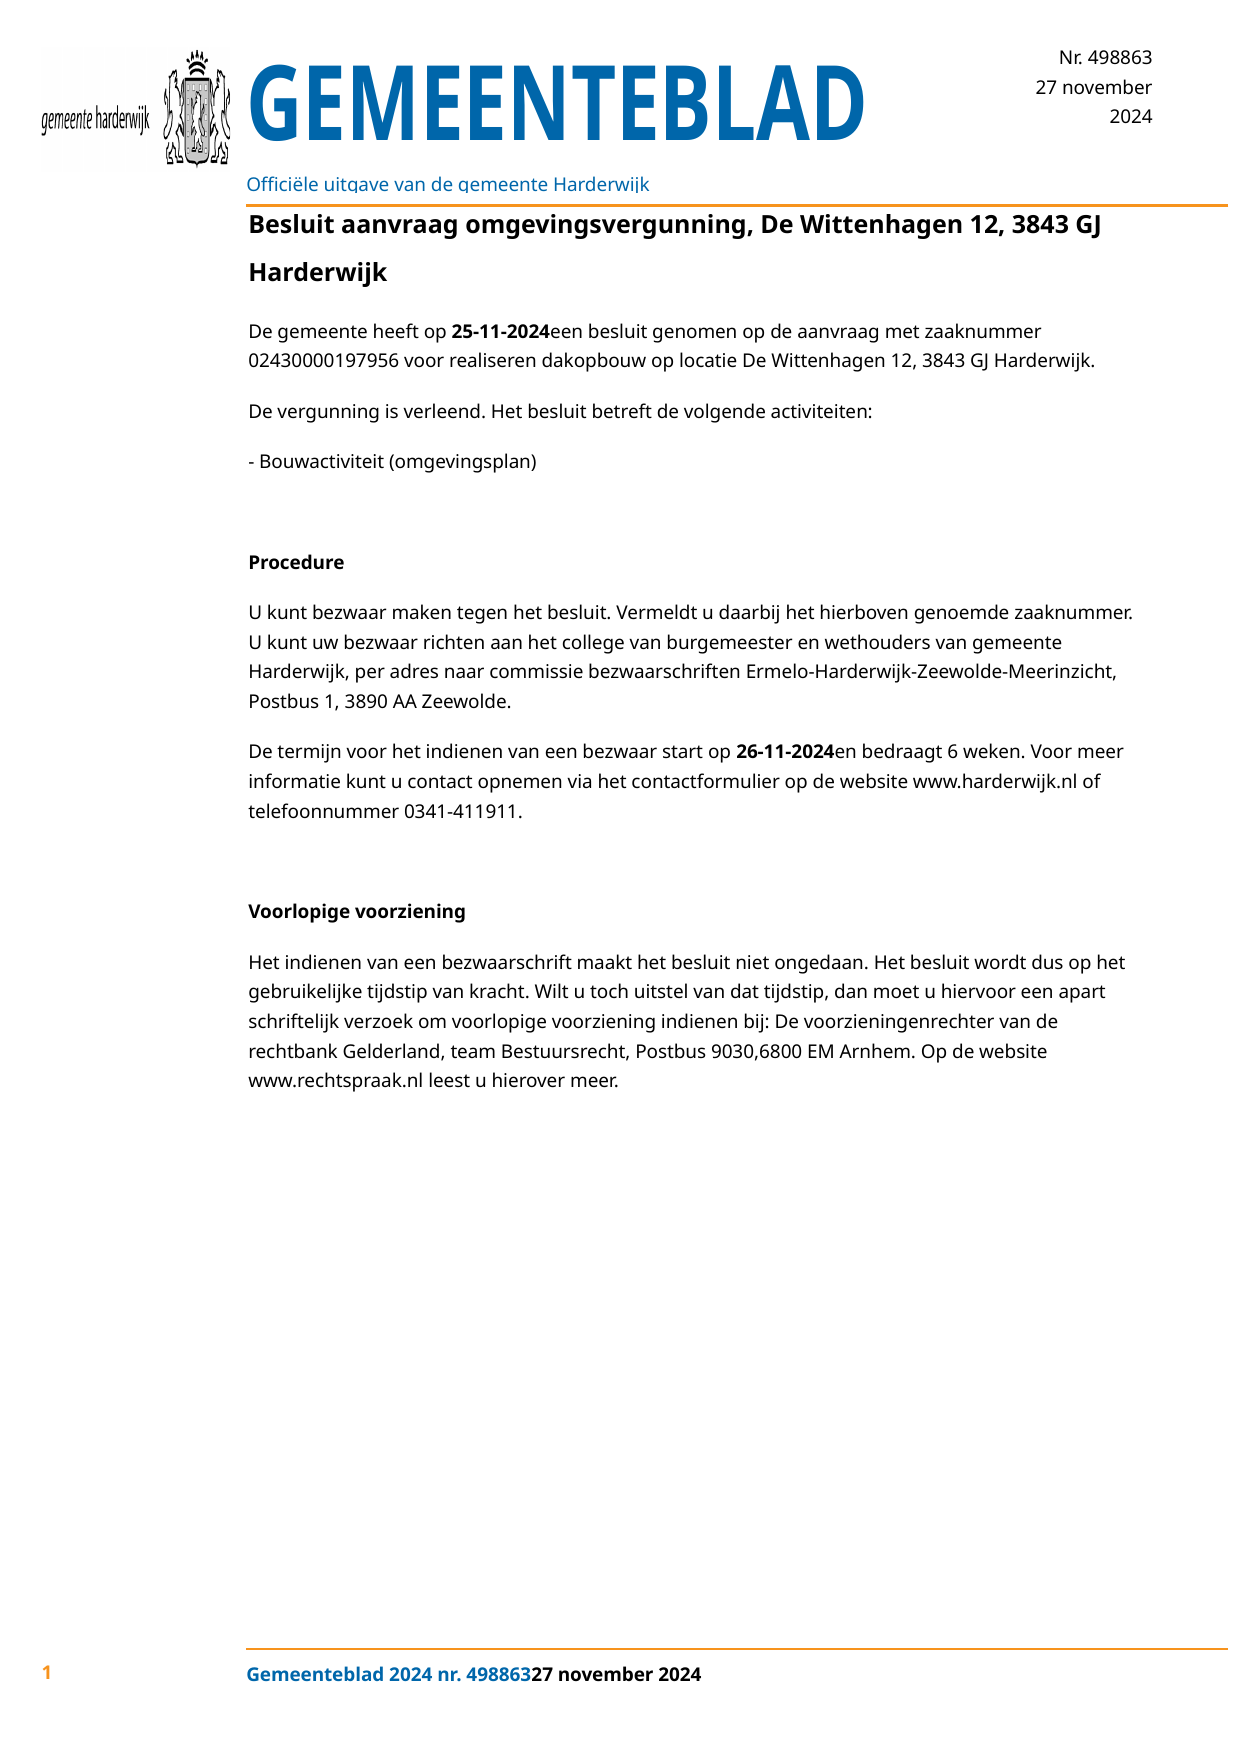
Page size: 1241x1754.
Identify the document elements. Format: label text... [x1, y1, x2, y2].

picture [41, 47, 231, 172]
text Procedure [248, 549, 1152, 575]
text U kunt bezwaar maken tegen het besluit. Vermeldt u daarbij het hierboven genoemde zaaknummer. U kunt uw bezwaar richten aan het college van burgemeester en wethouders van gemeente Harderwijk, per adres naar commissie bezwaarschriften Ermelo-Harderwijk-Zeewolde-Meerinzicht, Postbus 1, 3890 AA Zeewolde. [248, 599, 1152, 714]
text - Bouwactiviteit (omgevingsplan) [248, 448, 1152, 474]
text Voorlopige voorziening [248, 899, 1152, 924]
text De vergunning is verleend. Het besluit betreft de volgende activiteiten: [248, 398, 1152, 424]
text Besluit aanvraag omgevingsvergunning, De Wittenhagen 12, 3843 GJ Harderwijk [248, 207, 1152, 288]
text De termijn voor het indienen van een bezwaar start op 26-11-2024en bedraagt 6 weken. Voor meer informatie kunt u contact opnemen via het contactformulier op de website www.harderwijk.nl of telefoonnummer 0341-411911. [248, 739, 1152, 824]
text Het indienen van een bezwaarschrift maakt het besluit niet ongedaan. Het besluit wordt dus op het gebruikelijke tijdstip van kracht. Wilt u toch uitstel van dat tijdstip, dan moet u hiervoor een apart schriftelijk verzoek om voorlopige voorziening indienen bij: De voorzieningenrechter van de rechtbank Gelderland, team Bestuursrecht, Postbus 9030,6800 EM Arnhem. Op de website www.rechtspraak.nl leest u hierover meer. [248, 949, 1152, 1093]
text De gemeente heeft op 25-11-2024een besluit genomen op de aanvraag met zaaknummer 02430000197956 voor realiseren dakopbouw op locatie De Wittenhagen 12, 3843 GJ Harderwijk. [248, 318, 1152, 373]
